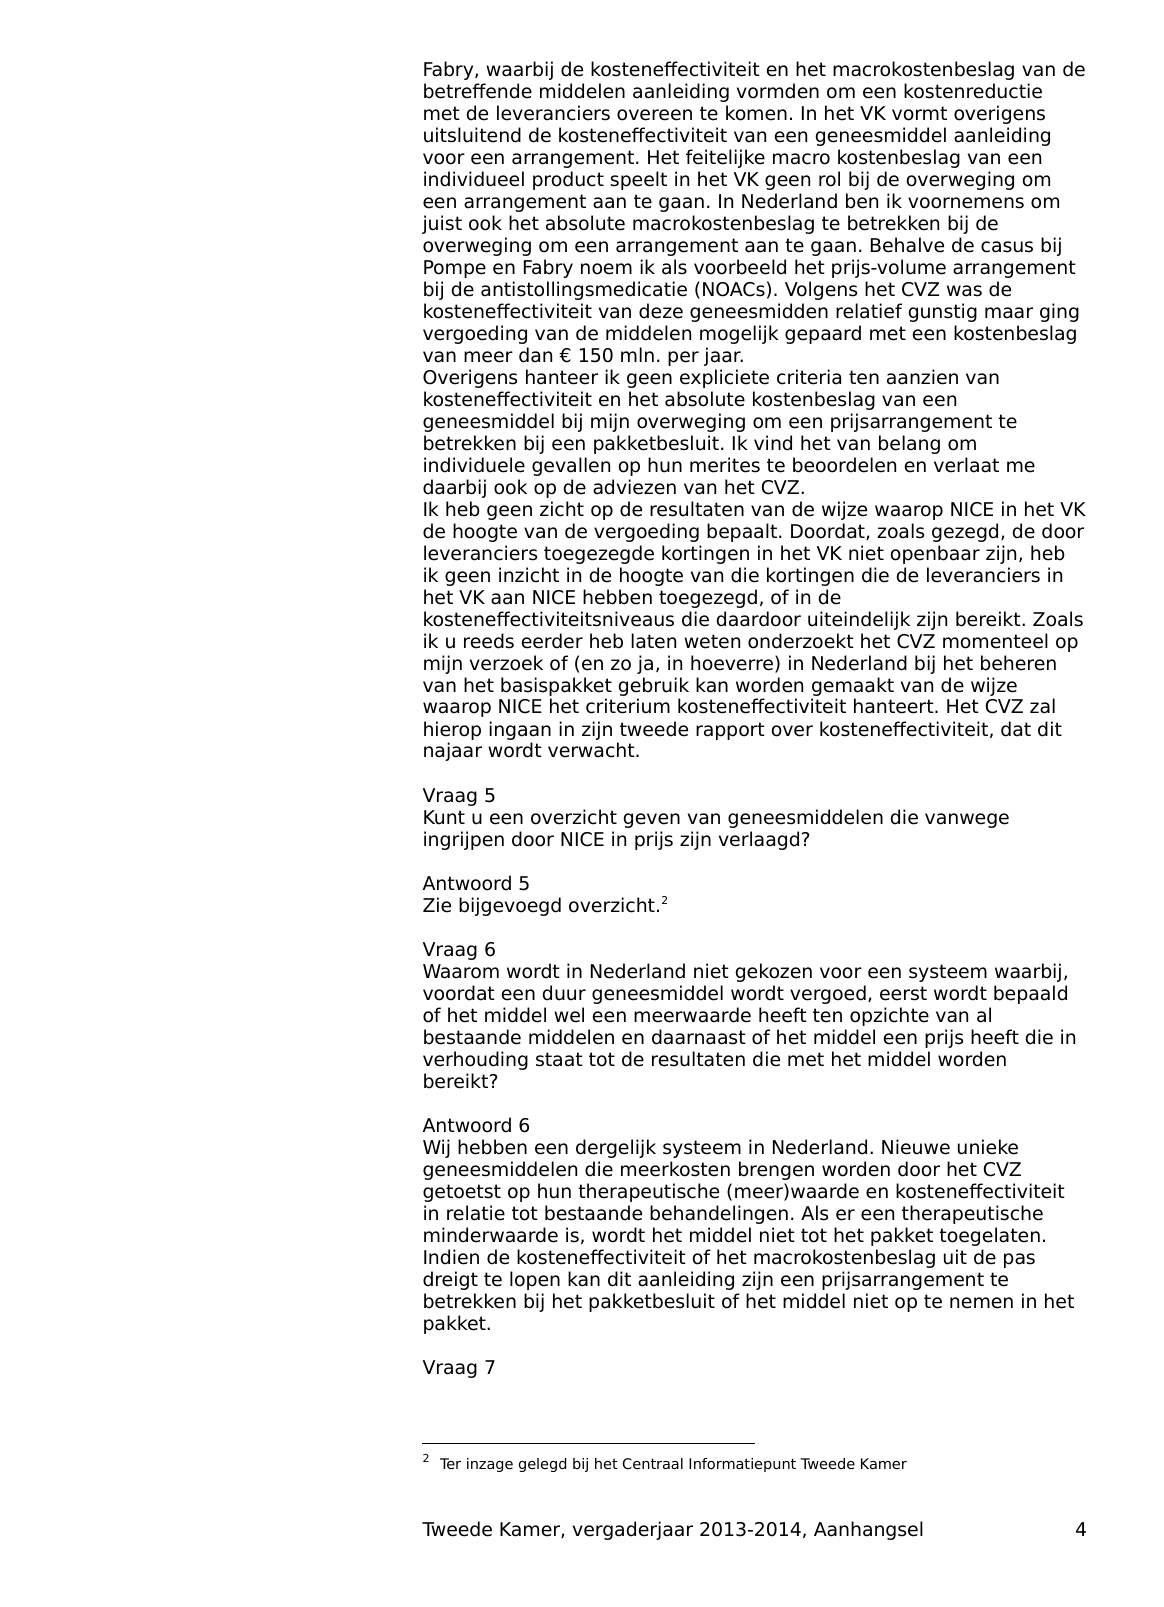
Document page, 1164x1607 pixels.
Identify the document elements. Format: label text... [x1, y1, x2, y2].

text Ik heb geen zicht op de resultaten van de wijze waarop NICE in het VK de hoogte van de vergoeding bepaalt. Doordat, zoals gezegd, de door leveranciers toegezegde kortingen in het VK niet openbaar zijn, heb ik geen inzicht in de hoogte van die kortingen die de leveranciers in het VK aan NICE hebben toegezegd, of in de kosteneffectiviteitsniveaus die daardoor uiteindelijk zijn bereikt. Zoals ik u reeds eerder heb laten weten onderzoekt het CVZ momenteel op mijn verzoek of (en zo ja, in hoeverre) in Nederland bij het beheren van het basispakket gebruik kan worden gemaakt van de wijze waarop NICE het criterium kosteneffectiviteit hanteert. Het CVZ zal hierop ingaan in zijn tweede rapport over kosteneffectiviteit, dat dit najaar wordt verwacht. [422, 499, 1087, 762]
text Overigens hanteer ik geen expliciete criteria ten aanzien van kosteneffectiviteit en het absolute kostenbeslag van een geneesmiddel bij mijn overweging om een prijsarrangement te betrekken bij een pakketbesluit. Ik vind het van belang om individuele gevallen op hun merites te beoordelen en verlaat me daarbij ook op de adviezen van het CVZ. [422, 367, 1087, 499]
text Antwoord 5 [422, 873, 1087, 895]
text Kunt u een overzicht geven van geneesmiddelen die vanwege ingrijpen door NICE in prijs zijn verlaagd? [422, 807, 1087, 851]
text Waarom wordt in Nederland niet gekozen voor een systeem waarbij, voordat een duur geneesmiddel wordt vergoed, eerst wordt bepaald of het middel wel een meerwaarde heeft ten opzichte van al bestaande middelen en daarnaast of het middel een prijs heeft die in verhouding staat tot de resultaten die met het middel worden bereikt? [422, 961, 1087, 1093]
text Fabry, waarbij de kosteneffectiviteit en het macrokostenbeslag van de betreffende middelen aanleiding vormden om een kostenreductie met de leveranciers overeen te komen. In het VK vormt overigens uitsluitend de kosteneffectiviteit van een geneesmiddel aanleiding voor een arrangement. Het feitelijke macro kostenbeslag van een individueel product speelt in het VK geen rol bij de overweging om een arrangement aan te gaan. In Nederland ben ik voornemens om juist ook het absolute macrokostenbeslag te betrekken bij de overweging om een arrangement aan te gaan. Behalve de casus bij Pompe en Fabry noem ik als voorbeeld het prijs-volume arrangement bij de antistollingsmedicatie (NOACs). Volgens het CVZ was de kosteneffectiviteit van deze geneesmidden relatief gunstig maar ging vergoeding van de middelen mogelijk gepaard met een kostenbeslag van meer dan € 150 mln. per jaar. [422, 59, 1087, 367]
text Ter inzage gelegd bij het Centraal Informatiepunt Tweede Kamer [422, 1452, 1087, 1474]
text Vraag 6 [422, 939, 1087, 961]
text Antwoord 6 [422, 1115, 1087, 1137]
text Vraag 5 [422, 784, 1087, 807]
text Zie bijgevoegd overzicht. [422, 895, 1087, 917]
text Wij hebben een dergelijk systeem in Nederland. Nieuwe unieke geneesmiddelen die meerkosten brengen worden door het CVZ getoetst op hun therapeutische (meer)waarde en kosteneffectiviteit in relatie tot bestaande behandelingen. Als er een therapeutische minderwaarde is, wordt het middel niet tot het pakket toegelaten. Indien de kosteneffectiviteit of het macrokostenbeslag uit de pas dreigt te lopen kan dit aanleiding zijn een prijsarrangement te betrekken bij het pakketbesluit of het middel niet op te nemen in het pakket. [422, 1137, 1087, 1335]
text Vraag 7 [422, 1357, 1087, 1379]
